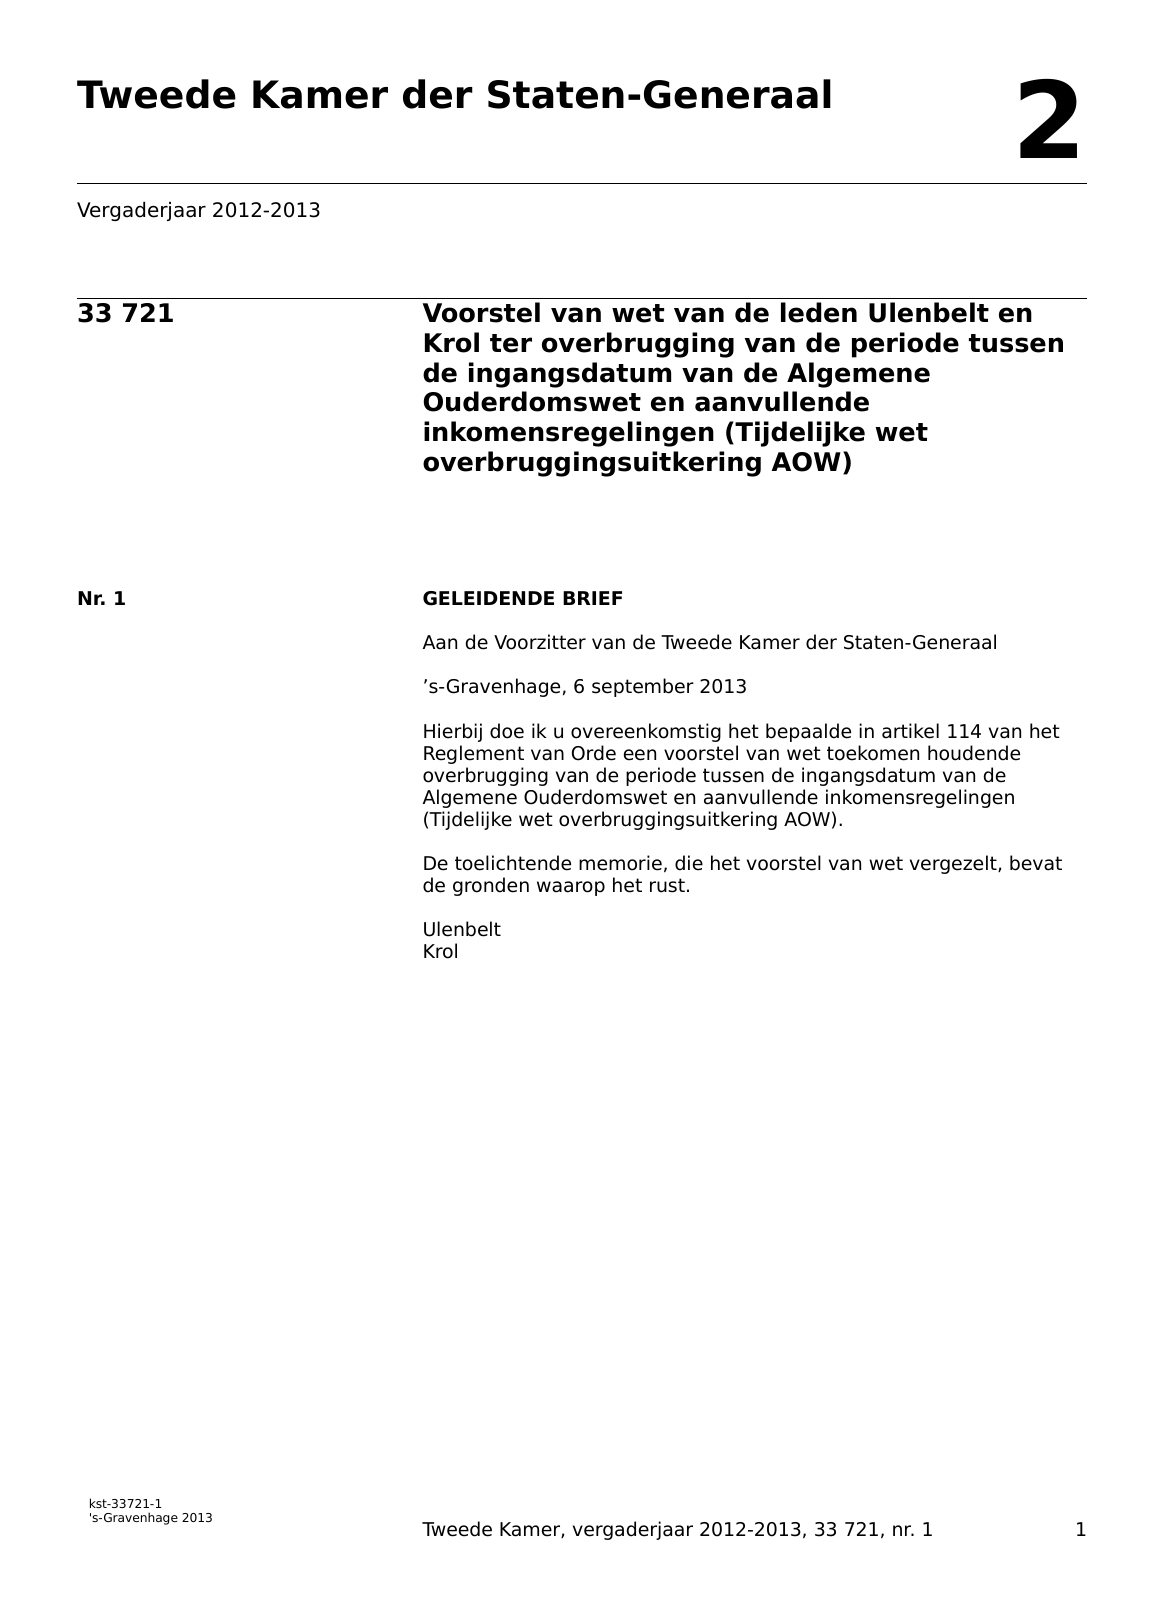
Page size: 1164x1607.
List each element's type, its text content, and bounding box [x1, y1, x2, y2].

subtitle 33 721 Voorstel van wet van de leden Ulenbelt en Krol ter overbrugging van de periode tussen de ingangsdatum van de Algemene Ouderdomswet en aanvullende inkomensregelingen (Tijdelijke wet overbruggingsuitkering AOW) [77, 299, 1087, 477]
text Aan de Voorzitter van de Tweede Kamer der Staten-Generaal [422, 632, 1087, 654]
table_header Tweede Kamer der Staten-Generaal [77, 59, 886, 183]
text Ulenbelt [422, 919, 1087, 941]
text De toelichtende memorie, die het voorstel van wet vergezelt, bevat de gronden waarop het rust. [422, 853, 1087, 897]
table_header 2 [886, 59, 1087, 183]
text kst-33721-1 [88, 1497, 323, 1511]
subtitle Nr. 1 GELEIDENDE BRIEF [77, 588, 1087, 610]
text 's-Gravenhage 2013 [88, 1511, 323, 1525]
text ’s-Gravenhage, 6 september 2013 [422, 676, 1087, 698]
text Hierbij doe ik u overeenkomstig het bepaalde in artikel 114 van het Reglement van Orde een voorstel van wet toekomen houdende overbrugging van de periode tussen de ingangsdatum van de Algemene Ouderdomswet en aanvullende inkomensregelingen (Tijdelijke wet overbruggingsuitkering AOW). [422, 721, 1087, 831]
table_cell Vergaderjaar 2012-2013 [77, 184, 1087, 298]
text Krol [422, 941, 1087, 963]
